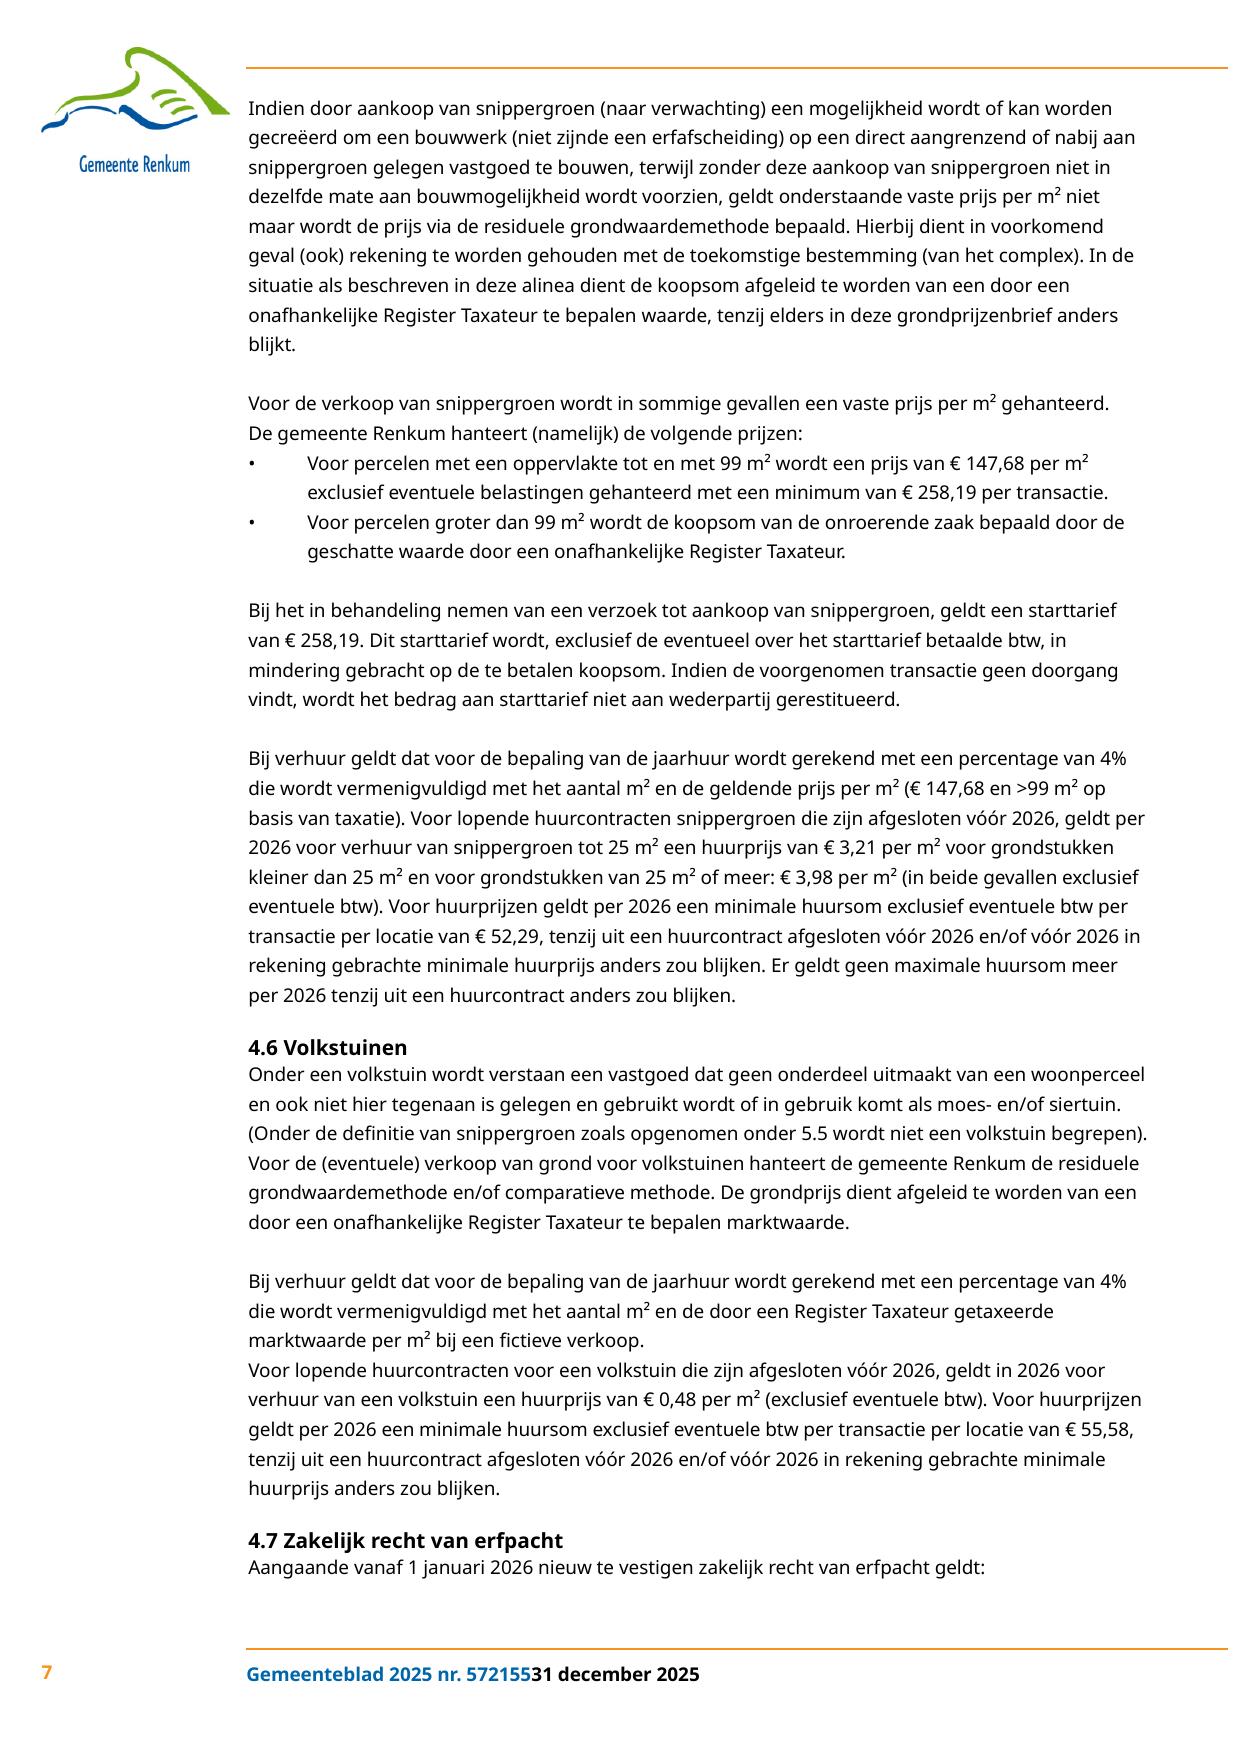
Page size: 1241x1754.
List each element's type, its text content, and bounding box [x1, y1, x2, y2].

text 4.6 Volkstuinen [248, 1033, 1152, 1061]
picture [41, 47, 231, 172]
text Bij verhuur geldt dat voor de bepaling van de jaarhuur wordt gerekend met een percentage van 4% die wordt vermenigvuldigd met het aantal m² en de door een Register Taxateur getaxeerde marktwaarde per m² bij een fictieve verkoop. [248, 1268, 1152, 1353]
text Bij het in behandeling nemen van een verzoek tot aankoop van snippergroen, geldt een starttarief van € 258,19. Dit starttarief wordt, exclusief de eventueel over het starttarief betaalde btw, in mindering gebracht op de te betalen koopsom. Indien de voorgenomen transactie geen doorgang vindt, wordt het bedrag aan starttarief niet aan wederpartij gerestitueerd. [248, 598, 1152, 712]
text Voor lopende huurcontracten voor een volkstuin die zijn afgesloten vóór 2026, geldt in 2026 voor verhuur van een volkstuin een huurprijs van € 0,48 per m² (exclusief eventuele btw). Voor huurprijzen geldt per 2026 een minimale huursom exclusief eventuele btw per transactie per locatie van € 55,58, tenzij uit een huurcontract afgesloten vóór 2026 en/of vóór 2026 in rekening gebrachte minimale huurprijs anders zou blijken. [248, 1357, 1152, 1501]
text Voor de verkoop van snippergroen wordt in sommige gevallen een vaste prijs per m² gehanteerd. [248, 391, 1152, 416]
text 4.7 Zakelijk recht van erfpacht [248, 1526, 1152, 1554]
text Indien door aankoop van snippergroen (naar verwachting) een mogelijkheid wordt of kan worden gecreëerd om een bouwwerk (niet zijnde een erfafscheiding) op een direct aangrenzend of nabij aan snippergroen gelegen vastgoed te bouwen, terwijl zonder deze aankoop van snippergroen niet in dezelfde mate aan bouwmogelijkheid wordt voorzien, geldt onderstaande vaste prijs per m² niet maar wordt de prijs via de residuele grondwaardemethode bepaald. Hierbij dient in voorkomend geval (ook) rekening te worden gehouden met de toekomstige bestemming (van het complex). In de situatie als beschreven in deze alinea dient de koopsom afgeleid te worden van een door een onafhankelijke Register Taxateur te bepalen waarde, tenzij elders in deze grondprijzenbrief anders blijkt. [248, 95, 1152, 357]
text Aangaande vanaf 1 januari 2026 nieuw te vestigen zakelijk recht van erfpacht geldt: [248, 1554, 1152, 1580]
text Bij verhuur geldt dat voor de bepaling van de jaarhuur wordt gerekend met een percentage van 4% die wordt vermenigvuldigd met het aantal m² en de geldende prijs per m² (€ 147,68 en >99 m² op basis van taxatie). Voor lopende huurcontracten snippergroen die zijn afgesloten vóór 2026, geldt per 2026 voor verhuur van snippergroen tot 25 m² een huurprijs van € 3,21 per m² voor grondstukken kleiner dan 25 m² en voor grondstukken van 25 m² of meer: € 3,98 per m² (in beide gevallen exclusief eventuele btw). Voor huurprijzen geldt per 2026 een minimale huursom exclusief eventuele btw per transactie per locatie van € 52,29, tenzij uit een huurcontract afgesloten vóór 2026 en/of vóór 2026 in rekening gebrachte minimale huurprijs anders zou blijken. Er geldt geen maximale huursom meer per 2026 tenzij uit een huurcontract anders zou blijken. [248, 746, 1152, 1008]
text Onder een volkstuin wordt verstaan een vastgoed dat geen onderdeel uitmaakt van een woonperceel en ook niet hier tegenaan is gelegen en gebruikt wordt of in gebruik komt als moes- en/of siertuin. (Onder de definitie van snippergroen zoals opgenomen onder 5.5 wordt niet een volkstuin begrepen). [248, 1061, 1152, 1146]
text Voor de (eventuele) verkoop van grond voor volkstuinen hanteert de gemeente Renkum de residuele grondwaardemethode en/of comparatieve methode. De grondprijs dient afgeleid te worden van een door een onafhankelijke Register Taxateur te bepalen marktwaarde. [248, 1150, 1152, 1235]
text De gemeente Renkum hanteert (namelijk) de volgende prijzen: [248, 420, 1152, 446]
list Voor percelen groter dan 99 m² wordt de koopsom van de onroerende zaak bepaald door de geschatte waarde door een onafhankelijke Register Taxateur. [248, 509, 1152, 564]
list Voor percelen met een oppervlakte tot en met 99 m² wordt een prijs van € 147,68 per m² exclusief eventuele belastingen gehanteerd met een minimum van € 258,19 per transactie. [248, 450, 1152, 505]
